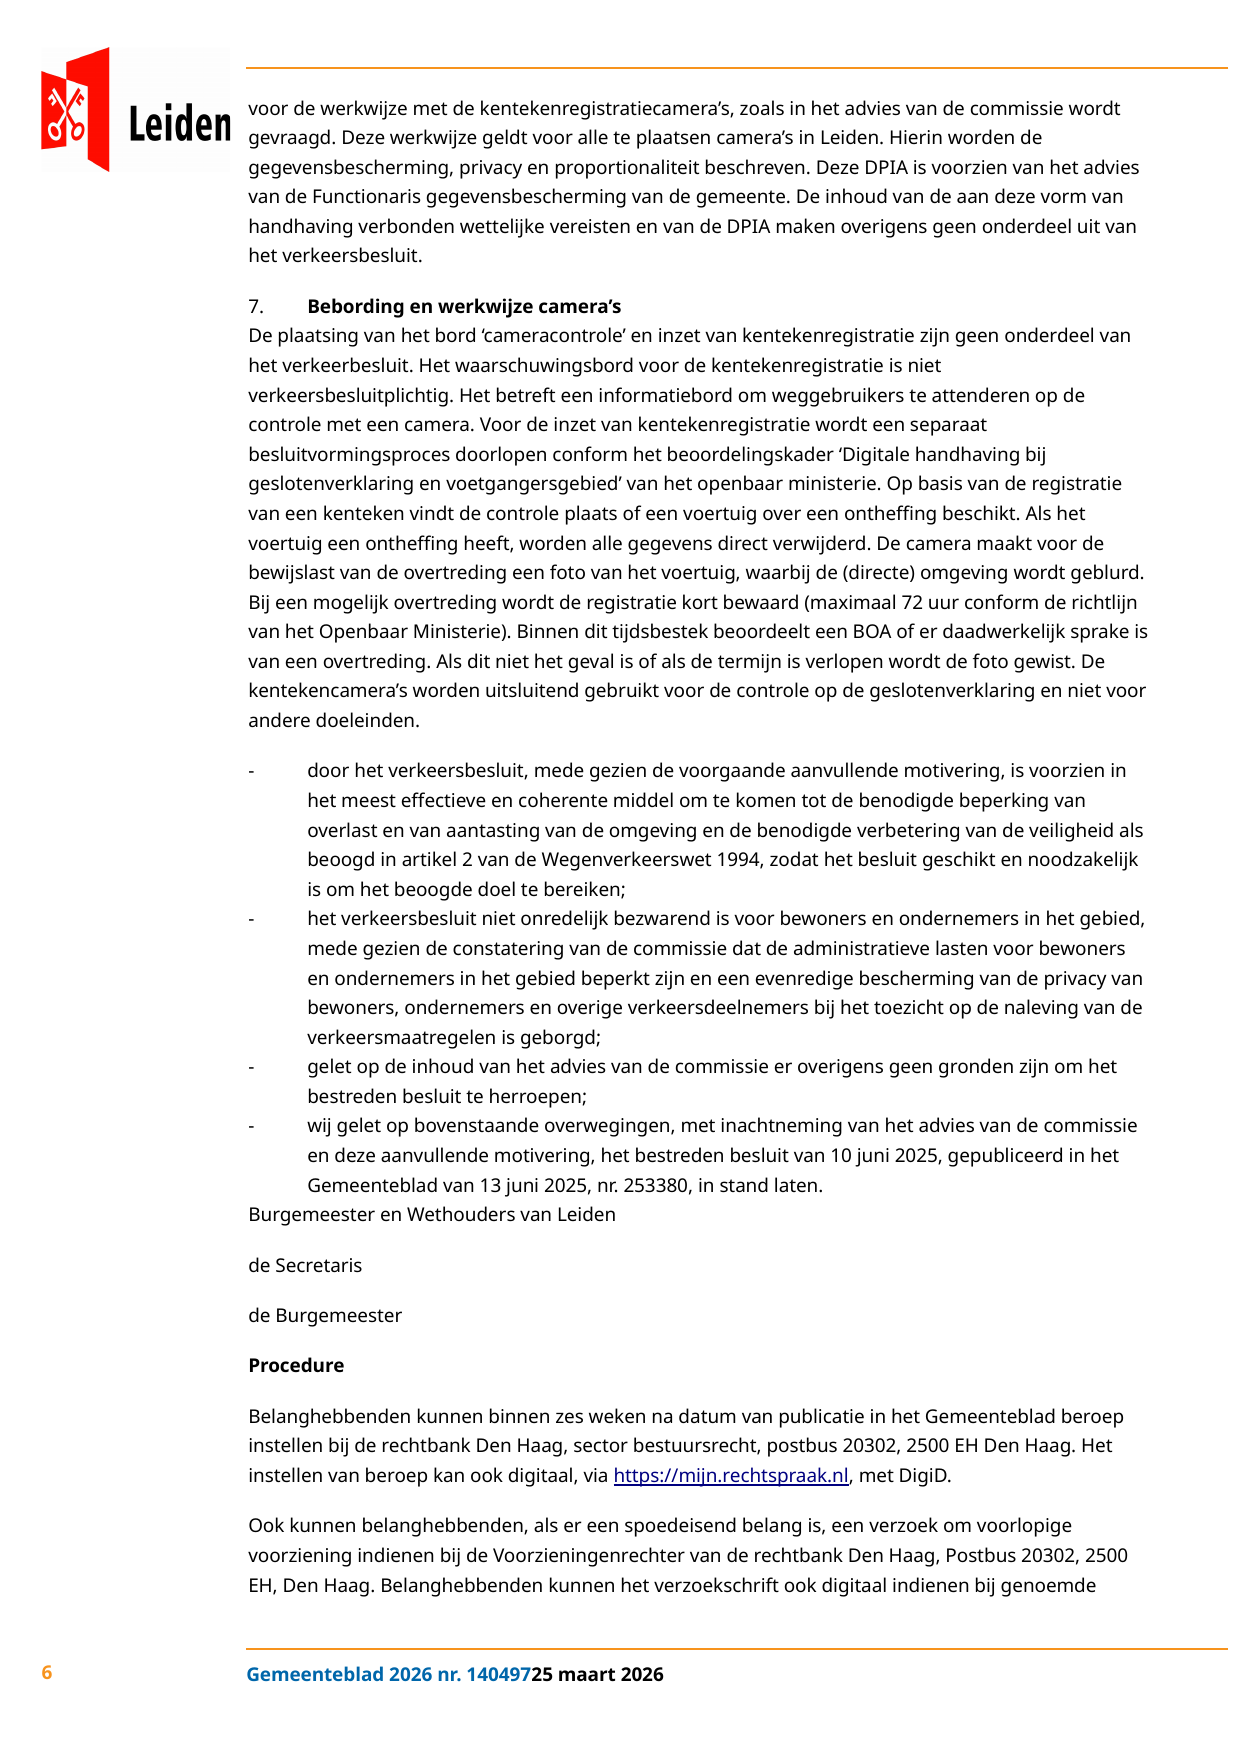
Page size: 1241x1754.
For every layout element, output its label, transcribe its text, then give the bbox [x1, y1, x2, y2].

text Procedure [248, 1353, 1152, 1378]
text Ook kunnen belanghebbenden, als er een spoedeisend belang is, een verzoek om voorlopige voorziening indienen bij de Voorzieningenrechter van de rechtbank Den Haag, Postbus 20302, 2500 EH, Den Haag. Belanghebbenden kunnen het verzoekschrift ook digitaal indienen bij genoemde [248, 1513, 1152, 1598]
text De plaatsing van het bord ‘cameracontrole’ en inzet van kentekenregistratie zijn geen onderdeel van het verkeerbesluit. Het waarschuwingsbord voor de kentekenregistratie is niet verkeersbesluitplichtig. Het betreft een informatiebord om weggebruikers te attenderen op de controle met een camera. Voor de inzet van kentekenregistratie wordt een separaat besluitvormingsproces doorlopen conform het beoordelingskader ‘Digitale handhaving bij geslotenverklaring en voetgangersgebied’ van het openbaar ministerie. Op basis van de registratie van een kenteken vindt de controle plaats of een voertuig over een ontheffing beschikt. Als het voertuig een ontheffing heeft, worden alle gegevens direct verwijderd. De camera maakt voor de bewijslast van de overtreding een foto van het voertuig, waarbij de (directe) omgeving wordt geblurd. Bij een mogelijk overtreding wordt de registratie kort bewaard (maximaal 72 uur conform de richtlijn van het Openbaar Ministerie). Binnen dit tijdsbestek beoordeelt een BOA of er daadwerkelijk sprake is van een overtreding. Als dit niet het geval is of als de termijn is verlopen wordt de foto gewist. De kentekencamera’s worden uitsluitend gebruikt voor de controle op de geslotenverklaring en niet voor andere doeleinden. [248, 323, 1152, 733]
text voor de werkwijze met de kentekenregistratiecamera’s, zoals in het advies van de commissie wordt gevraagd. Deze werkwijze geldt voor alle te plaatsen camera’s in Leiden. Hierin worden de gegevensbescherming, privacy en proportionaliteit beschreven. Deze DPIA is voorzien van het advies van de Functionaris gegevensbescherming van de gemeente. De inhoud van de aan deze vorm van handhaving verbonden wettelijke vereisten en van de DPIA maken overigens geen onderdeel uit van het verkeersbesluit. [248, 95, 1152, 268]
list door het verkeersbesluit, mede gezien de voorgaande aanvullende motivering, is voorzien in het meest effectieve en coherente middel om te komen tot de benodigde beperking van overlast en van aantasting van de omgeving en de benodigde verbetering van de veiligheid als beoogd in artikel 2 van de Wegenverkeerswet 1994, zodat het besluit geschikt en noodzakelijk is om het beoogde doel te bereiken; [248, 758, 1152, 902]
text de Burgemeester [248, 1302, 1152, 1328]
picture [41, 47, 231, 172]
text de Secretaris [248, 1252, 1152, 1278]
list Bebording en werkwijze camera’s [248, 293, 1152, 319]
list het verkeersbesluit niet onredelijk bezwarend is voor bewoners en ondernemers in het gebied, mede gezien de constatering van de commissie dat de administratieve lasten voor bewoners en ondernemers in het gebied beperkt zijn en een evenredige bescherming van de privacy van bewoners, ondernemers en overige verkeersdeelnemers bij het toezicht op de naleving van de verkeersmaatregelen is geborgd; [248, 906, 1152, 1050]
list gelet op de inhoud van het advies van de commissie er overigens geen gronden zijn om het bestreden besluit te herroepen; [248, 1053, 1152, 1109]
text Belanghebbenden kunnen binnen zes weken na datum van publicatie in het Gemeenteblad beroep instellen bij de rechtbank Den Haag, sector bestuursrecht, postbus 20302, 2500 EH Den Haag. Het instellen van beroep kan ook digitaal, via https://mijn.rechtspraak.nl, met DigiD. [248, 1403, 1152, 1488]
text Burgemeester en Wethouders van Leiden [248, 1201, 1152, 1227]
list wij gelet op bovenstaande overwegingen, met inachtneming van het advies van de commissie en deze aanvullende motivering, het bestreden besluit van 10 juni 2025, gepubliceerd in het Gemeenteblad van 13 juni 2025, nr. 253380, in stand laten. [248, 1113, 1152, 1198]
